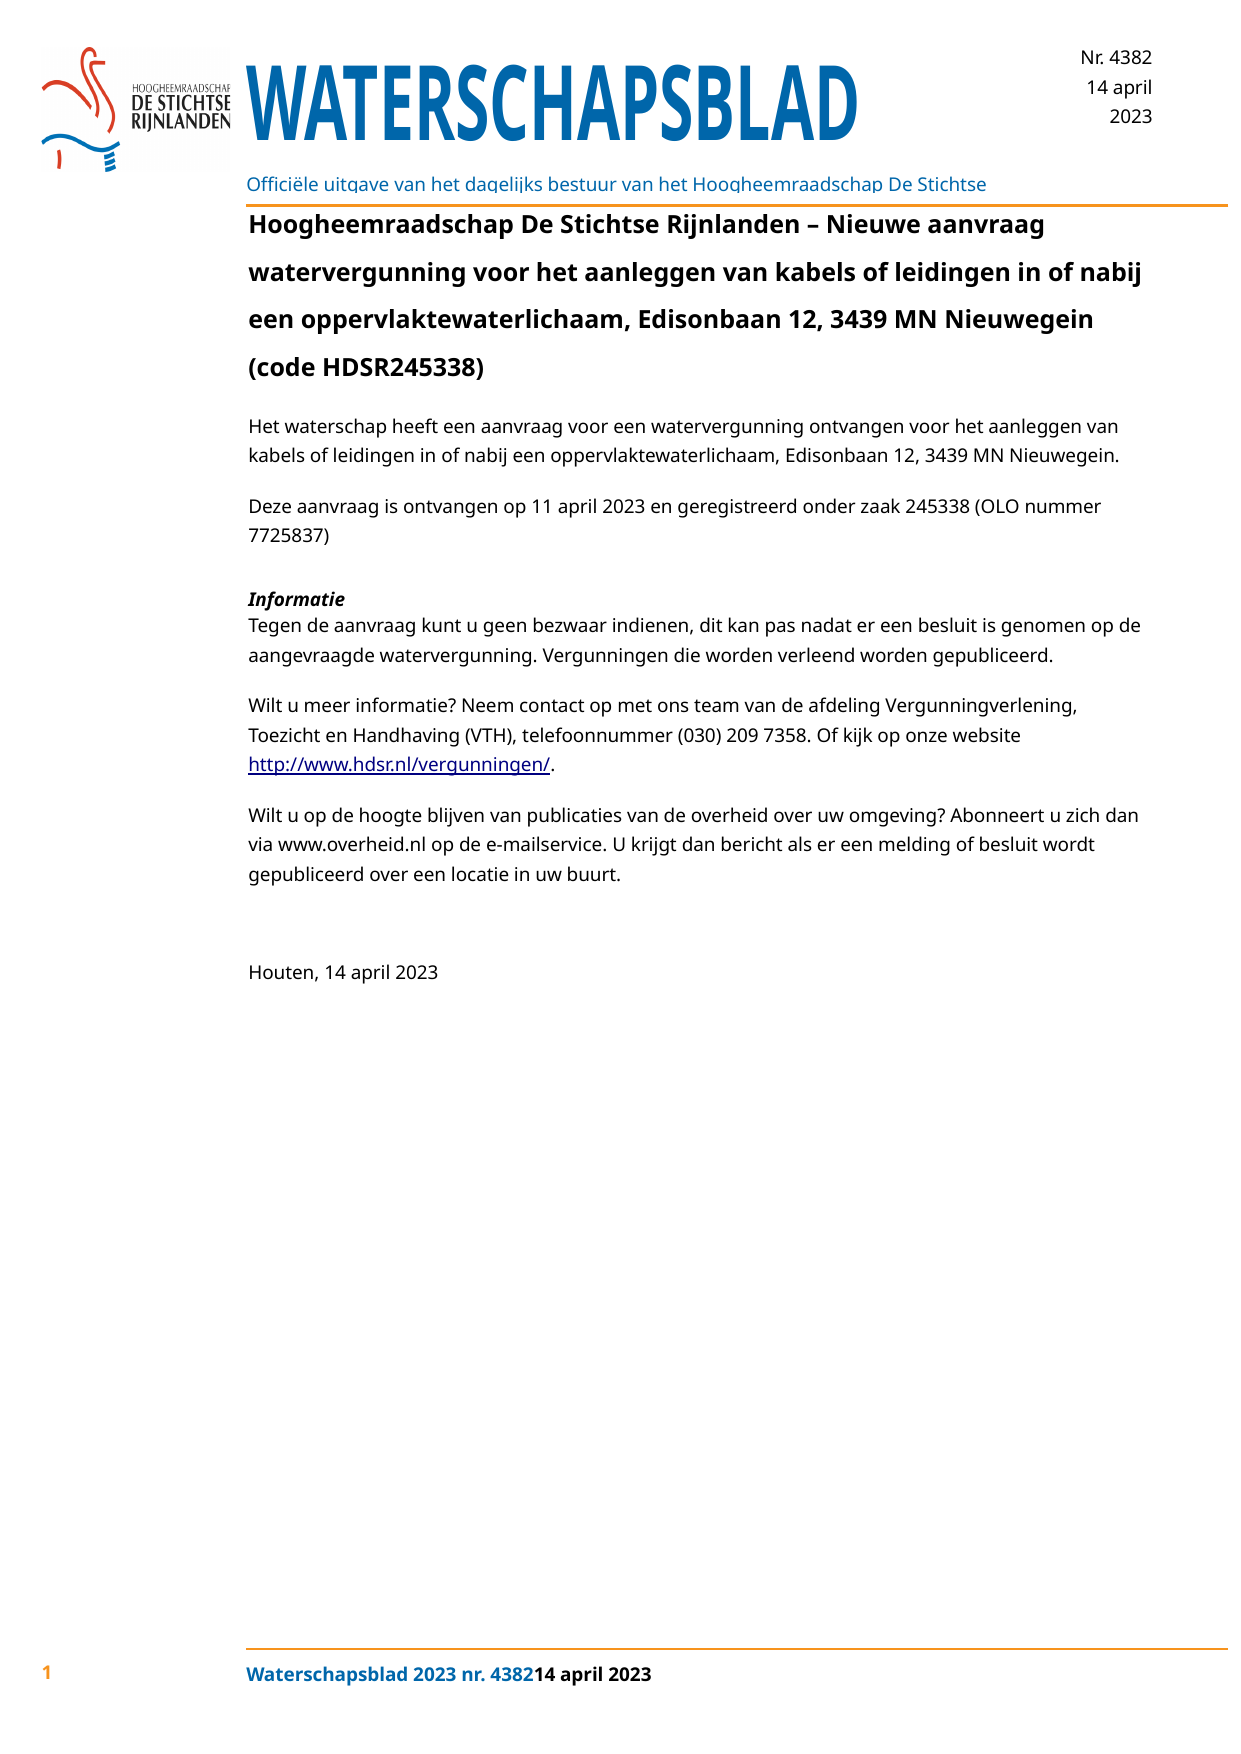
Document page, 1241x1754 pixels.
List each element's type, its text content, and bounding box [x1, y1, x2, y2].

text Het waterschap heeft een aanvraag voor een watervergunning ontvangen voor het aanleggen van kabels of leidingen in of nabij een oppervlaktewaterlichaam, Edisonbaan 12, 3439 MN Nieuwegein. [248, 413, 1152, 468]
text Hoogheemraadschap De Stichtse Rijnlanden – Nieuwe aanvraag watervergunning voor het aanleggen van kabels of leidingen in of nabij een oppervlaktewaterlichaam, Edisonbaan 12, 3439 MN Nieuwegein (code HDSR245338) [248, 207, 1152, 384]
text Wilt u meer informatie? Neem contact op met ons team van de afdeling Vergunningverlening, Toezicht en Handhaving (VTH), telefoonnummer (030) 209 7358. Of kijk op onze website http://www.hdsr.nl/vergunningen/. [248, 692, 1152, 777]
text Houten, 14 april 2023 [248, 959, 1152, 985]
text Informatie [248, 587, 1152, 612]
text Wilt u op de hoogte blijven van publicaties van de overheid over uw omgeving? Abonneert u zich dan via www.overheid.nl op de e-mailservice. U krijgt dan bericht als er een melding of besluit wordt gepubliceerd over een locatie in uw buurt. [248, 802, 1152, 887]
text Deze aanvraag is ontvangen op 11 april 2023 en geregistreerd onder zaak 245338 (OLO nummer 7725837) [248, 493, 1152, 548]
text Tegen de aanvraag kunt u geen bezwaar indienen, dit kan pas nadat er een besluit is genomen op de aangevraagde watervergunning. Vergunningen die worden verleend worden gepubliceerd. [248, 612, 1152, 668]
picture [41, 47, 231, 172]
